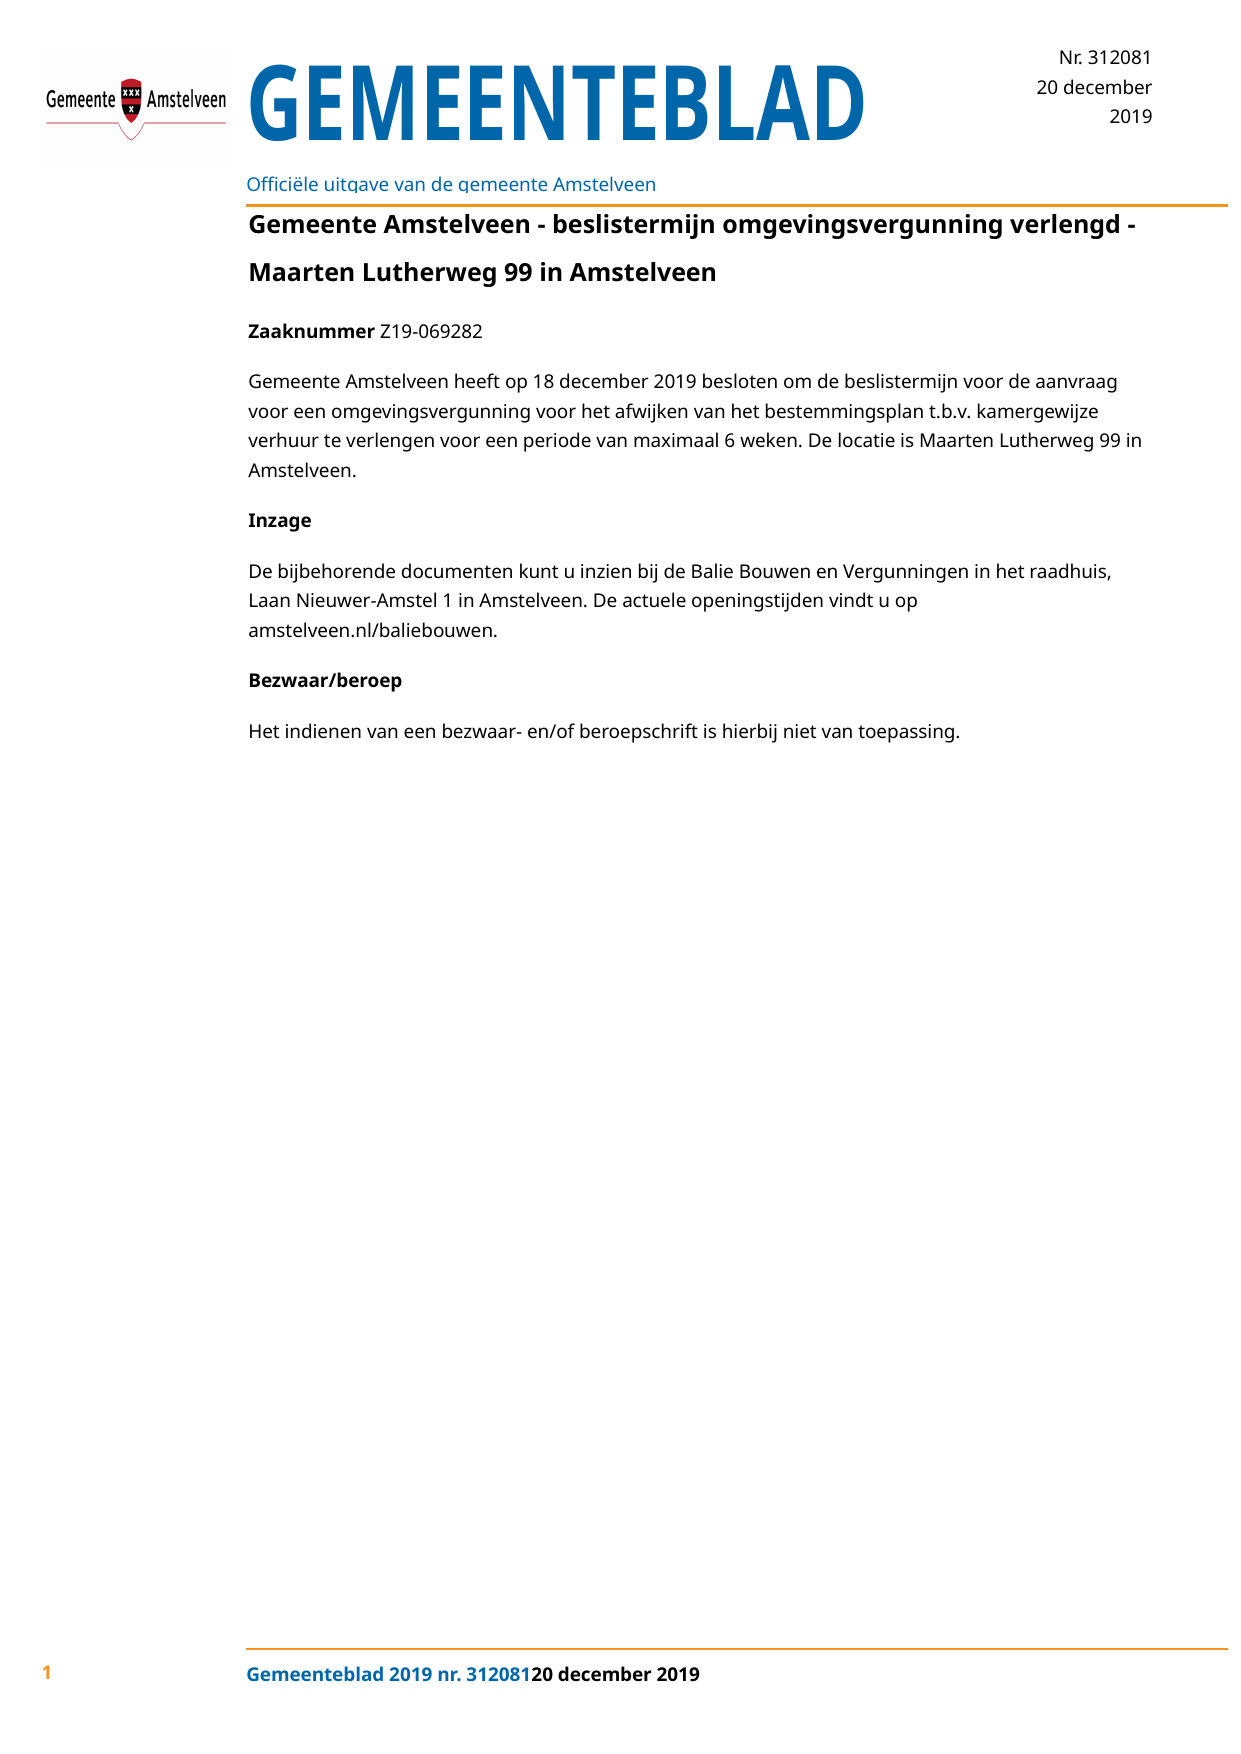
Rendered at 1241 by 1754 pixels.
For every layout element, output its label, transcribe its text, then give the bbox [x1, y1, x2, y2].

text Gemeente Amstelveen - beslistermijn omgevingsvergunning verlengd - Maarten Lutherweg 99 in Amstelveen [248, 207, 1152, 288]
text Gemeente Amstelveen heeft op 18 december 2019 besloten om de beslistermijn voor de aanvraag voor een omgevingsvergunning voor het afwijken van het bestemmingsplan t.b.v. kamergewijze verhuur te verlengen voor een periode van maximaal 6 weken. De locatie is Maarten Lutherweg 99 in Amstelveen. [248, 368, 1152, 483]
text Inzage [248, 507, 1152, 533]
picture [41, 47, 231, 172]
text Bezwaar/beroep [248, 667, 1152, 693]
text De bijbehorende documenten kunt u inzien bij de Balie Bouwen en Vergunningen in het raadhuis, Laan Nieuwer-Amstel 1 in Amstelveen. De actuele openingstijden vindt u op amstelveen.nl/baliebouwen. [248, 558, 1152, 643]
text Het indienen van een bezwaar- en/of beroepschrift is hierbij niet van toepassing. [248, 718, 1152, 744]
text Zaaknummer Z19-069282 [248, 318, 1152, 344]
